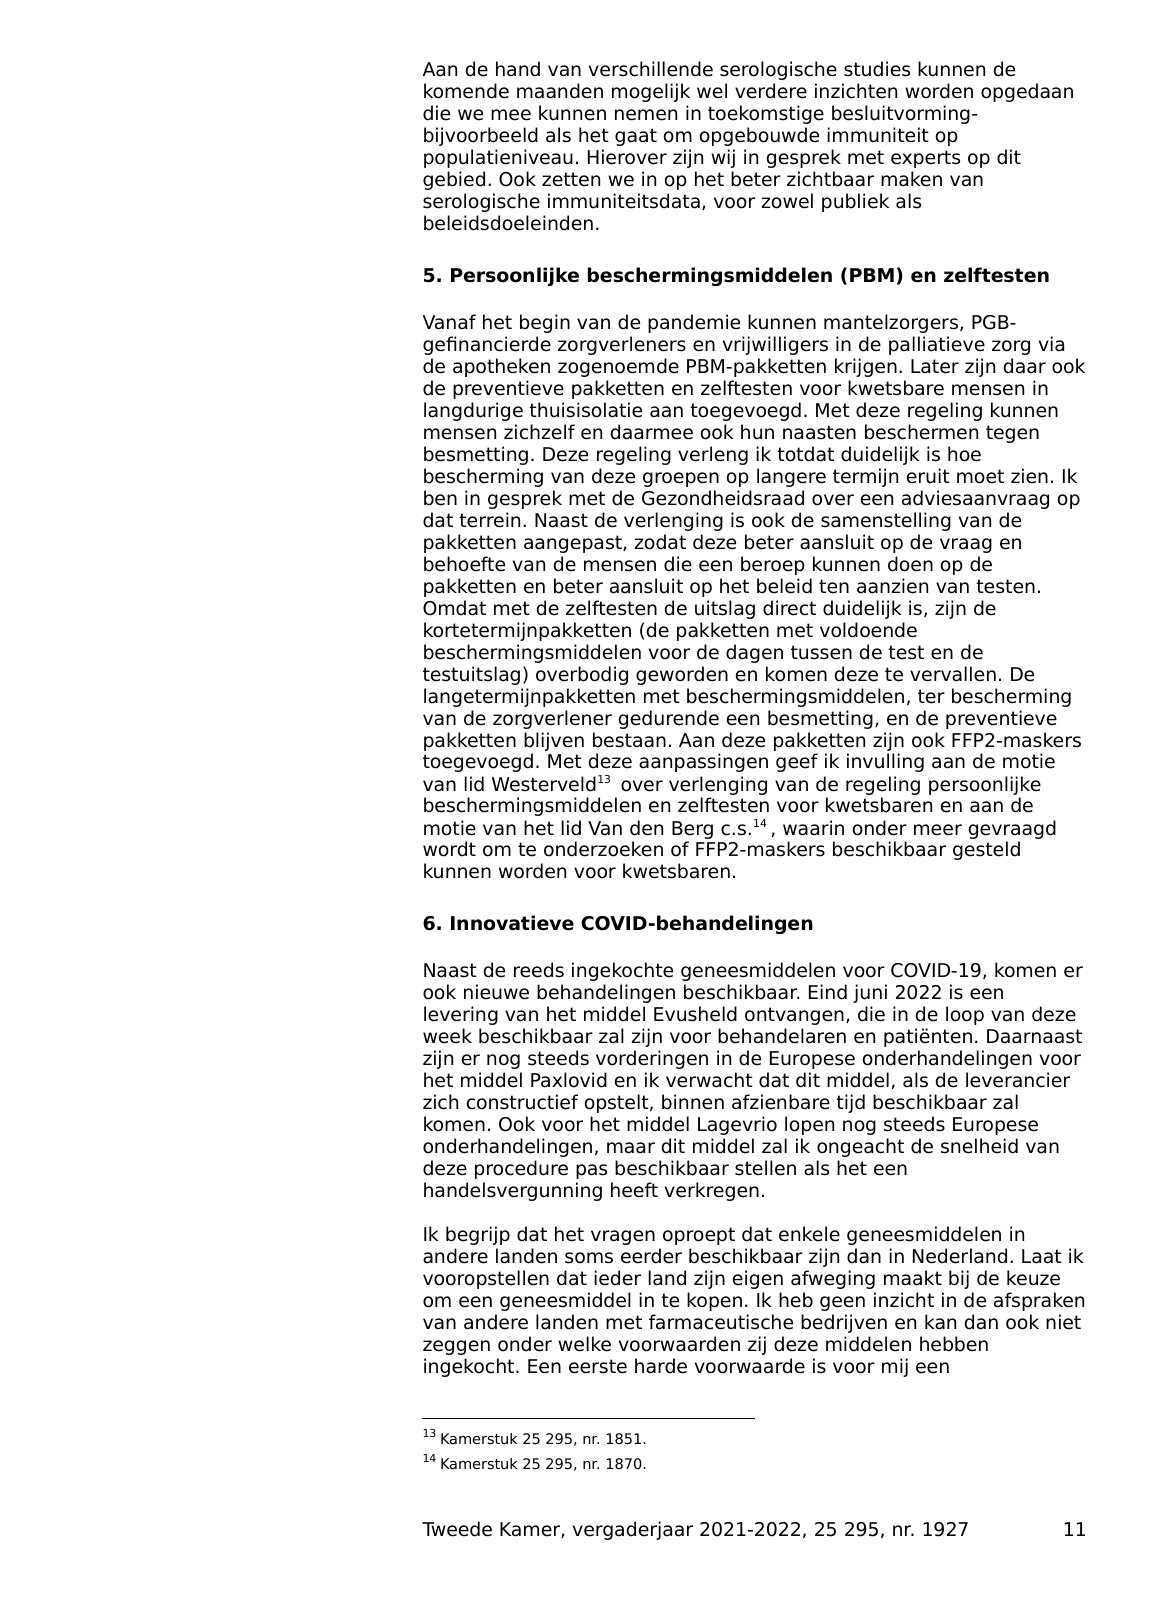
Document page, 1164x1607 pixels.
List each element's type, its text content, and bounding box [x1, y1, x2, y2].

text Aan de hand van verschillende serologische studies kunnen de komende maanden mogelijk wel verdere inzichten worden opgedaan die we mee kunnen nemen in toekomstige besluitvorming- bijvoorbeeld als het gaat om opgebouwde immuniteit op populatieniveau. Hierover zijn wij in gesprek met experts op dit gebied. Ook zetten we in op het beter zichtbaar maken van serologische immuniteitsdata, voor zowel publiek als beleidsdoeleinden. [422, 59, 1087, 235]
text Kamerstuk 25 295, nr. 1870. [422, 1452, 1087, 1474]
text Naast de reeds ingekochte geneesmiddelen voor COVID-19, komen er ook nieuwe behandelingen beschikbaar. Eind juni 2022 is een levering van het middel Evusheld ontvangen, die in de loop van deze week beschikbaar zal zijn voor behandelaren en patiënten. Daarnaast zijn er nog steeds vorderingen in de Europese onderhandelingen voor het middel Paxlovid en ik verwacht dat dit middel, als de leverancier zich constructief opstelt, binnen afzienbare tijd beschikbaar zal komen. Ook voor het middel Lagevrio lopen nog steeds Europese onderhandelingen, maar dit middel zal ik ongeacht de snelheid van deze procedure pas beschikbaar stellen als het een handelsvergunning heeft verkregen. [422, 960, 1087, 1202]
text Kamerstuk 25 295, nr. 1851. [422, 1427, 1087, 1449]
subtitle 5. Persoonlijke beschermingsmiddelen (PBM) en zelftesten [422, 265, 1087, 287]
subtitle 6. Innovatieve COVID-behandelingen [422, 913, 1087, 935]
text Ik begrijp dat het vragen oproept dat enkele geneesmiddelen in andere landen soms eerder beschikbaar zijn dan in Nederland. Laat ik vooropstellen dat ieder land zijn eigen afweging maakt bij de keuze om een geneesmiddel in te kopen. Ik heb geen inzicht in de afspraken van andere landen met farmaceutische bedrijven en kan dan ook niet zeggen onder welke voorwaarden zij deze middelen hebben ingekocht. Een eerste harde voorwaarde is voor mij een [422, 1224, 1087, 1378]
text Vanaf het begin van de pandemie kunnen mantelzorgers, PGB-gefinancierde zorgverleners en vrijwilligers in de palliatieve zorg via de apotheken zogenoemde PBM-pakketten krijgen. Later zijn daar ook de preventieve pakketten en zelftesten voor kwetsbare mensen in langdurige thuisisolatie aan toegevoegd. Met deze regeling kunnen mensen zichzelf en daarmee ook hun naasten beschermen tegen besmetting. Deze regeling verleng ik totdat duidelijk is hoe bescherming van deze groepen op langere termijn eruit moet zien. Ik ben in gesprek met de Gezondheidsraad over een adviesaanvraag op dat terrein. Naast de verlenging is ook de samenstelling van de pakketten aangepast, zodat deze beter aansluit op de vraag en behoefte van de mensen die een beroep kunnen doen op de pakketten en beter aansluit op het beleid ten aanzien van testen. Omdat met de zelftesten de uitslag direct duidelijk is, zijn de kortetermijnpakketten (de pakketten met voldoende beschermingsmiddelen voor de dagen tussen de test en de testuitslag) overbodig geworden en komen deze te vervallen. De langetermijnpakketten met beschermingsmiddelen, ter bescherming van de zorgverlener gedurende een besmetting, en de preventieve pakketten blijven bestaan. Aan deze pakketten zijn ook FFP2-maskers toegevoegd. Met deze aanpassingen geef ik invulling aan de motie van lid Westerveld over verlenging van de regeling persoonlijke beschermingsmiddelen en zelftesten voor kwetsbaren en aan de motie van het lid Van den Berg c.s., waarin onder meer gevraagd wordt om te onderzoeken of FFP2-maskers beschikbaar gesteld kunnen worden voor kwetsbaren. [422, 312, 1087, 883]
